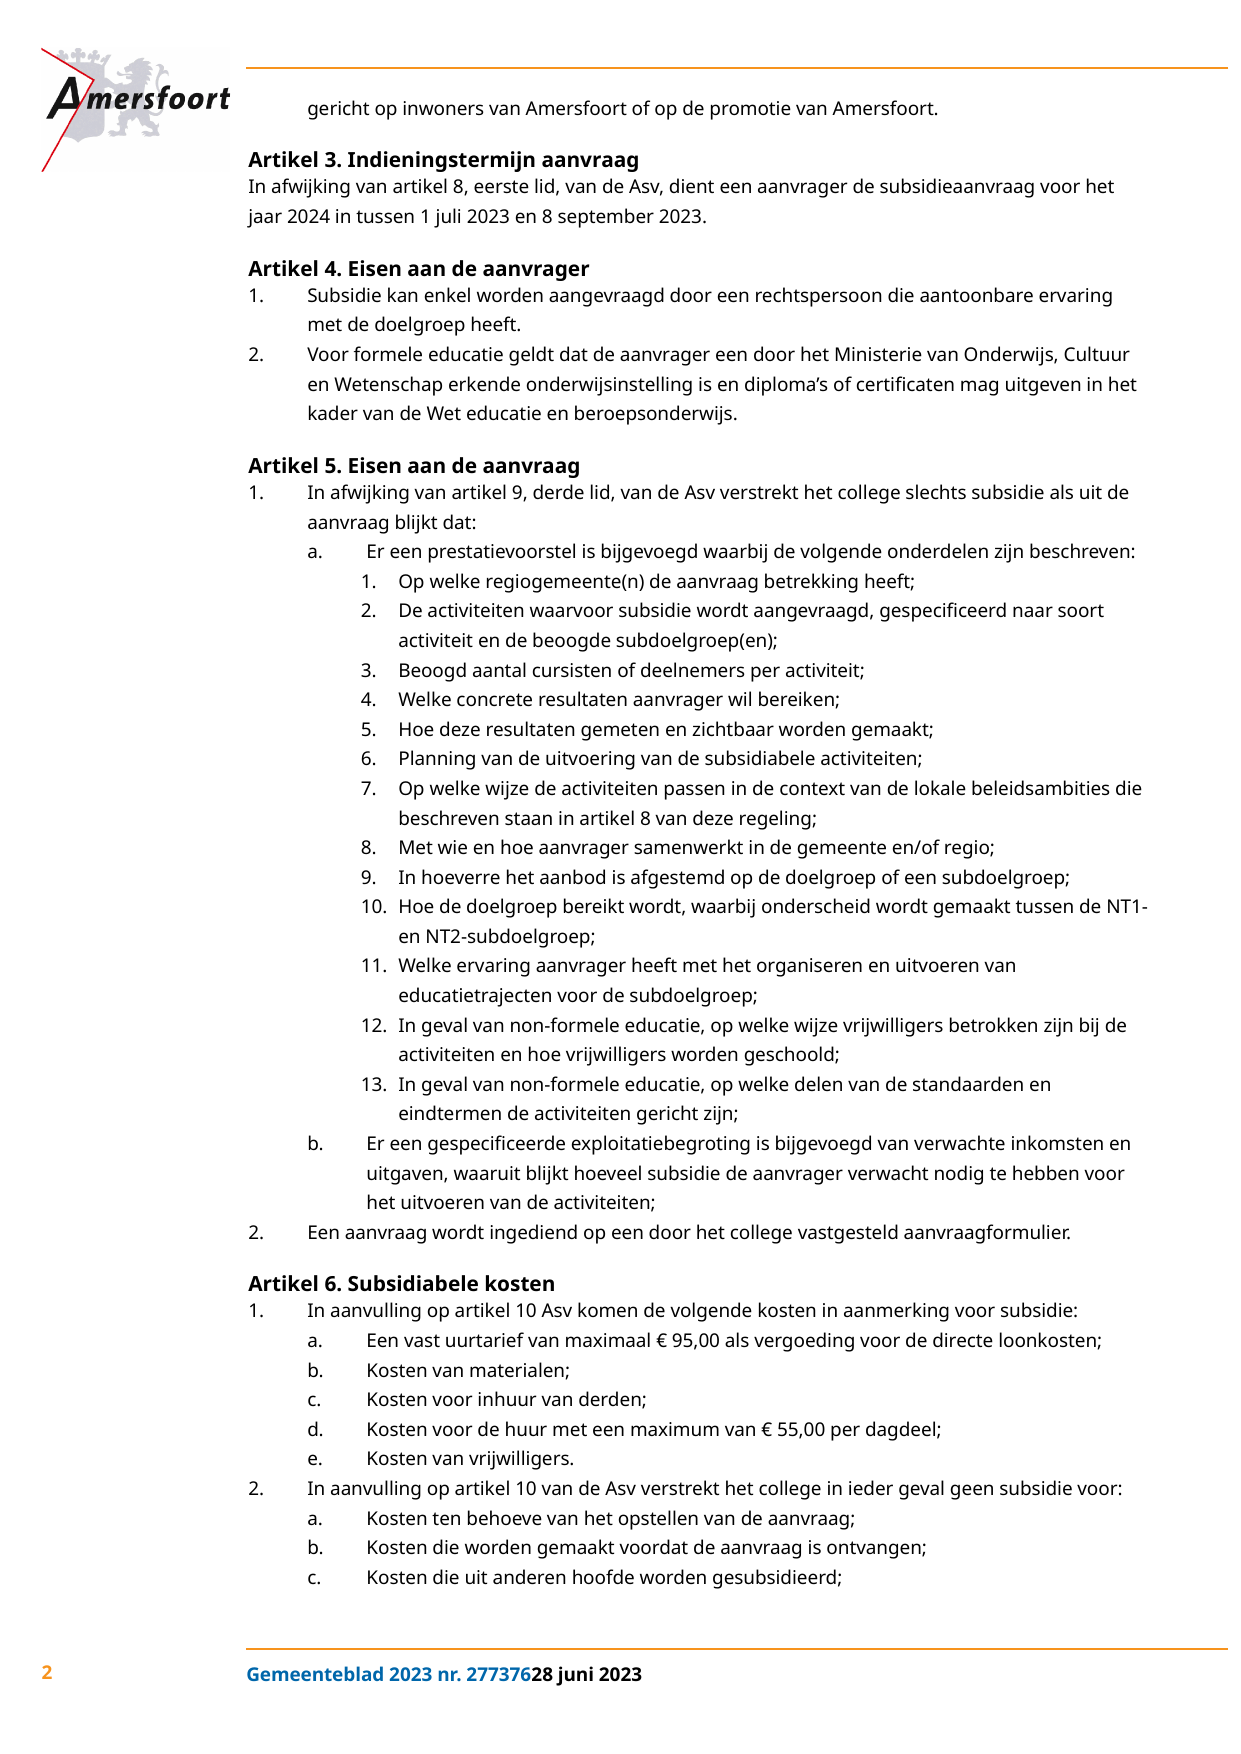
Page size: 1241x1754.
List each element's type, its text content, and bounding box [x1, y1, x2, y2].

list Kosten voor inhuur van derden; [307, 1386, 1152, 1412]
list De activiteiten waarvoor subsidie wordt aangevraagd, gespecificeerd naar soort activiteit en de beoogde subdoelgroep(en); [361, 598, 1152, 653]
list Voor formele educatie geldt dat de aanvrager een door het Ministerie van Onderwijs, Cultuur en Wetenschap erkende onderwijsinstelling is en diploma’s of certificaten mag uitgeven in het kader van de Wet educatie en beroepsonderwijs. [248, 341, 1152, 426]
list In geval van non-formele educatie, op welke delen van de standaarden en eindtermen de activiteiten gericht zijn; [361, 1071, 1152, 1126]
list In geval van non-formele educatie, op welke wijze vrijwilligers betrokken zijn bij de activiteiten en hoe vrijwilligers worden geschoold; [361, 1012, 1152, 1067]
list In afwijking van artikel 9, derde lid, van de Asv verstrekt het college slechts subsidie als uit de aanvraag blijkt dat: [248, 479, 1152, 534]
list Welke ervaring aanvrager heeft met het organiseren en uitvoeren van educatietrajecten voor de subdoelgroep; [361, 953, 1152, 1008]
list Subsidie kan enkel worden aangevraagd door een rechtspersoon die aantoonbare ervaring met de doelgroep heeft. [248, 282, 1152, 337]
text Artikel 3. Indieningstermijn aanvraag [248, 145, 1152, 174]
list In aanvulling op artikel 10 Asv komen de volgende kosten in aanmerking voor subsidie: [248, 1298, 1152, 1323]
list In aanvulling op artikel 10 van de Asv verstrekt het college in ieder geval geen subsidie voor: [248, 1475, 1152, 1501]
list gericht op inwoners van Amersfoort of op de promotie van Amersfoort. [248, 95, 1152, 121]
list Welke concrete resultaten aanvrager wil bereiken; [361, 686, 1152, 712]
list Kosten van vrijwilligers. [307, 1446, 1152, 1471]
list Hoe de doelgroep bereikt wordt, waarbij onderscheid wordt gemaakt tussen de NT1- en NT2-subdoelgroep; [361, 893, 1152, 949]
list Planning van de uitvoering van de subsidiabele activiteiten; [361, 746, 1152, 771]
text Artikel 5. Eisen aan de aanvraag [248, 451, 1152, 479]
list Er een gespecificeerde exploitatiebegroting is bijgevoegd van verwachte inkomsten en uitgaven, waaruit blijkt hoeveel subsidie de aanvrager verwacht nodig te hebben voor het uitvoeren van de activiteiten; [307, 1130, 1152, 1215]
list Kosten die uit anderen hoofde worden gesubsidieerd; [307, 1564, 1152, 1590]
list Kosten voor de huur met een maximum van € 55,00 per dagdeel; [307, 1416, 1152, 1442]
list Beoogd aantal cursisten of deelnemers per activiteit; [361, 657, 1152, 682]
list Kosten ten behoeve van het opstellen van de aanvraag; [307, 1505, 1152, 1531]
list In hoeverre het aanbod is afgestemd op de doelgroep of een subdoelgroep; [361, 864, 1152, 889]
list Kosten van materialen; [307, 1357, 1152, 1383]
list Kosten die worden gemaakt voordat de aanvraag is ontvangen; [307, 1534, 1152, 1560]
list Op welke regiogemeente(n) de aanvraag betrekking heeft; [361, 568, 1152, 594]
list Hoe deze resultaten gemeten en zichtbaar worden gemaakt; [361, 716, 1152, 742]
list Een vast uurtarief van maximaal € 95,00 als vergoeding voor de directe loonkosten; [307, 1327, 1152, 1353]
list Met wie en hoe aanvrager samenwerkt in de gemeente en/of regio; [361, 834, 1152, 860]
list Een aanvraag wordt ingediend op een door het college vastgesteld aanvraagformulier. [248, 1219, 1152, 1244]
text Artikel 4. Eisen aan de aanvrager [248, 254, 1152, 282]
text Artikel 6. Subsidiabele kosten [248, 1269, 1152, 1298]
text In afwijking van artikel 8, eerste lid, van de Asv, dient een aanvrager de subsidieaanvraag voor het jaar 2024 in tussen 1 juli 2023 en 8 september 2023. [248, 174, 1152, 229]
list Op welke wijze de activiteiten passen in de context van de lokale beleidsambities die beschreven staan in artikel 8 van deze regeling; [361, 775, 1152, 830]
list Er een prestatievoorstel is bijgevoegd waarbij de volgende onderdelen zijn beschreven: [307, 538, 1152, 564]
picture [41, 47, 231, 172]
